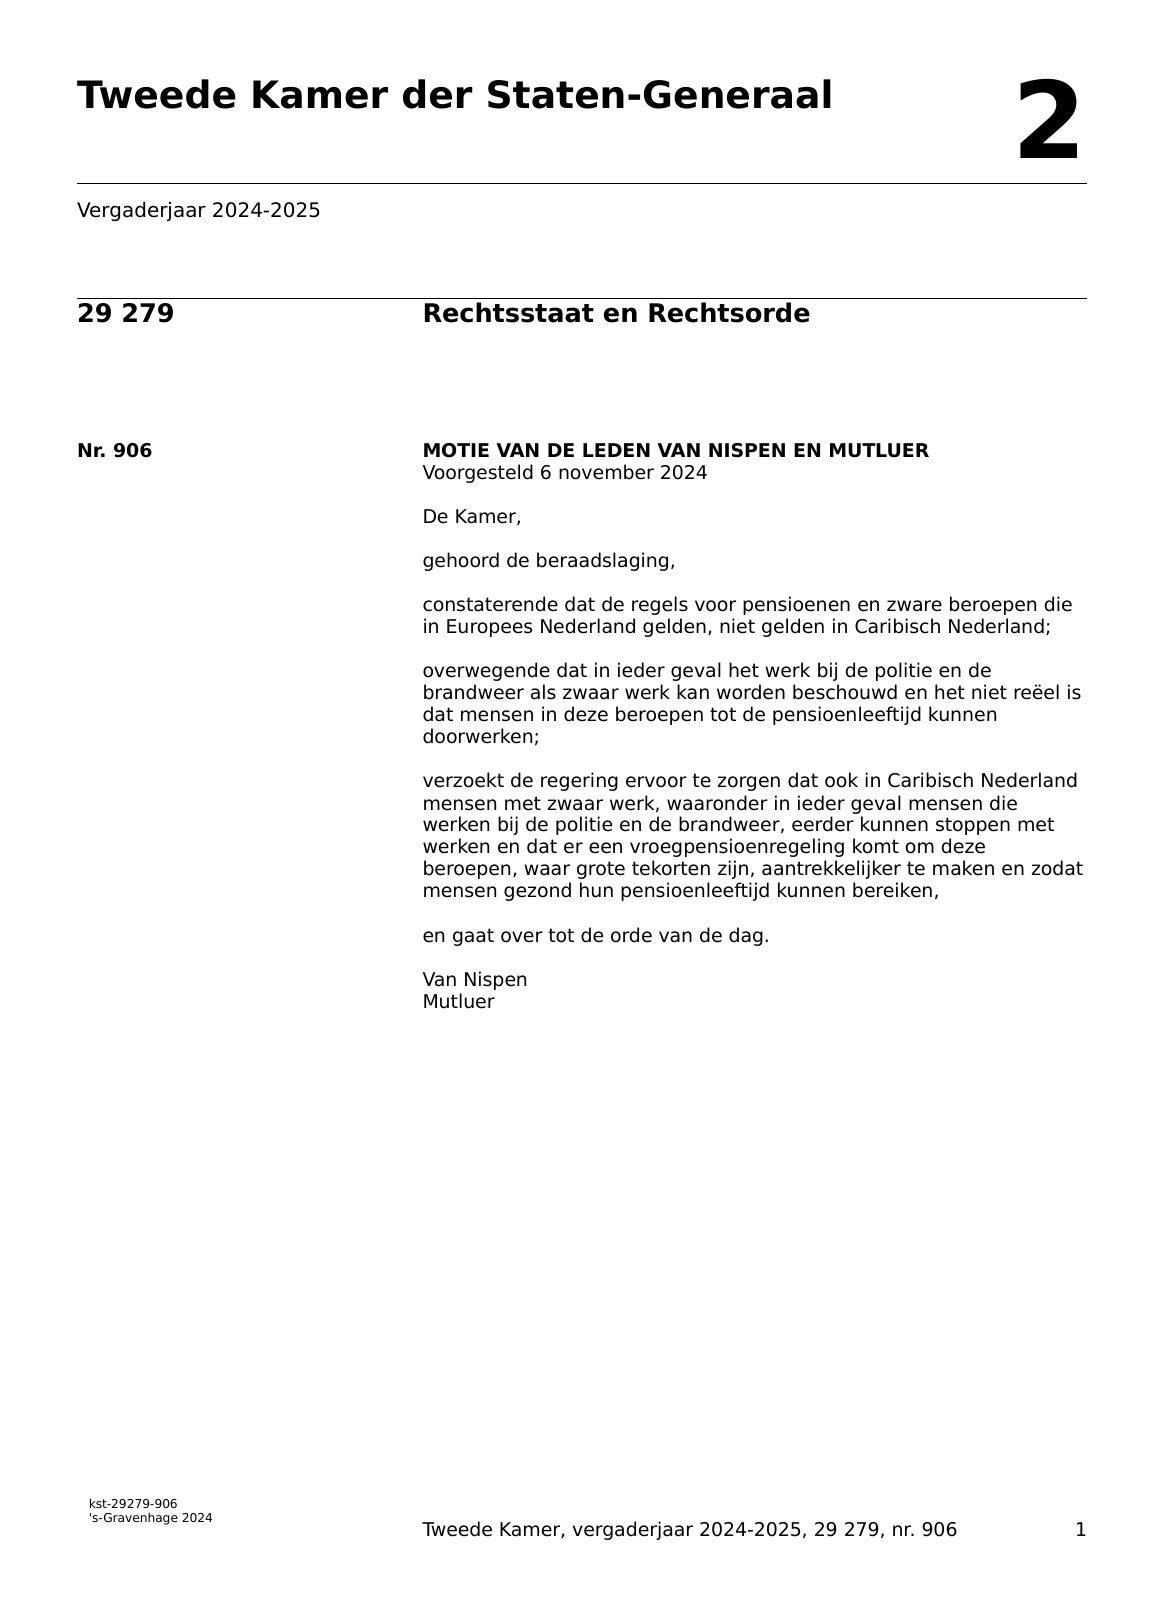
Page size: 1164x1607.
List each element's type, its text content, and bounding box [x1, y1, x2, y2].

text Voorgesteld 6 november 2024 [422, 462, 1087, 484]
text Van Nispen [422, 969, 1087, 991]
text verzoekt de regering ervoor te zorgen dat ook in Caribisch Nederland mensen met zwaar werk, waaronder in ieder geval mensen die werken bij de politie en de brandweer, eerder kunnen stoppen met werken en dat er een vroegpensioenregeling komt om deze beroepen, waar grote tekorten zijn, aantrekkelijker te maken en zodat mensen gezond hun pensioenleeftijd kunnen bereiken, [422, 770, 1087, 902]
subtitle 29 279 Rechtsstaat en Rechtsorde [77, 299, 1087, 329]
table_header 2 [886, 59, 1087, 183]
text De Kamer, [422, 506, 1087, 528]
text 's-Gravenhage 2024 [88, 1511, 323, 1525]
table_header Tweede Kamer der Staten-Generaal [77, 59, 886, 183]
text Mutluer [422, 991, 1087, 1013]
text en gaat over tot de orde van de dag. [422, 924, 1087, 946]
table_cell Vergaderjaar 2024-2025 [77, 184, 1087, 298]
text gehoord de beraadslaging, [422, 550, 1087, 572]
text overwegende dat in ieder geval het werk bij de politie en de brandweer als zwaar werk kan worden beschouwd en het niet reëel is dat mensen in deze beroepen tot de pensioenleeftijd kunnen doorwerken; [422, 660, 1087, 748]
text constaterende dat de regels voor pensioenen en zware beroepen die in Europees Nederland gelden, niet gelden in Caribisch Nederland; [422, 594, 1087, 638]
subtitle Nr. 906 MOTIE VAN DE LEDEN VAN NISPEN EN MUTLUER [77, 440, 1087, 462]
text kst-29279-906 [88, 1497, 323, 1511]
